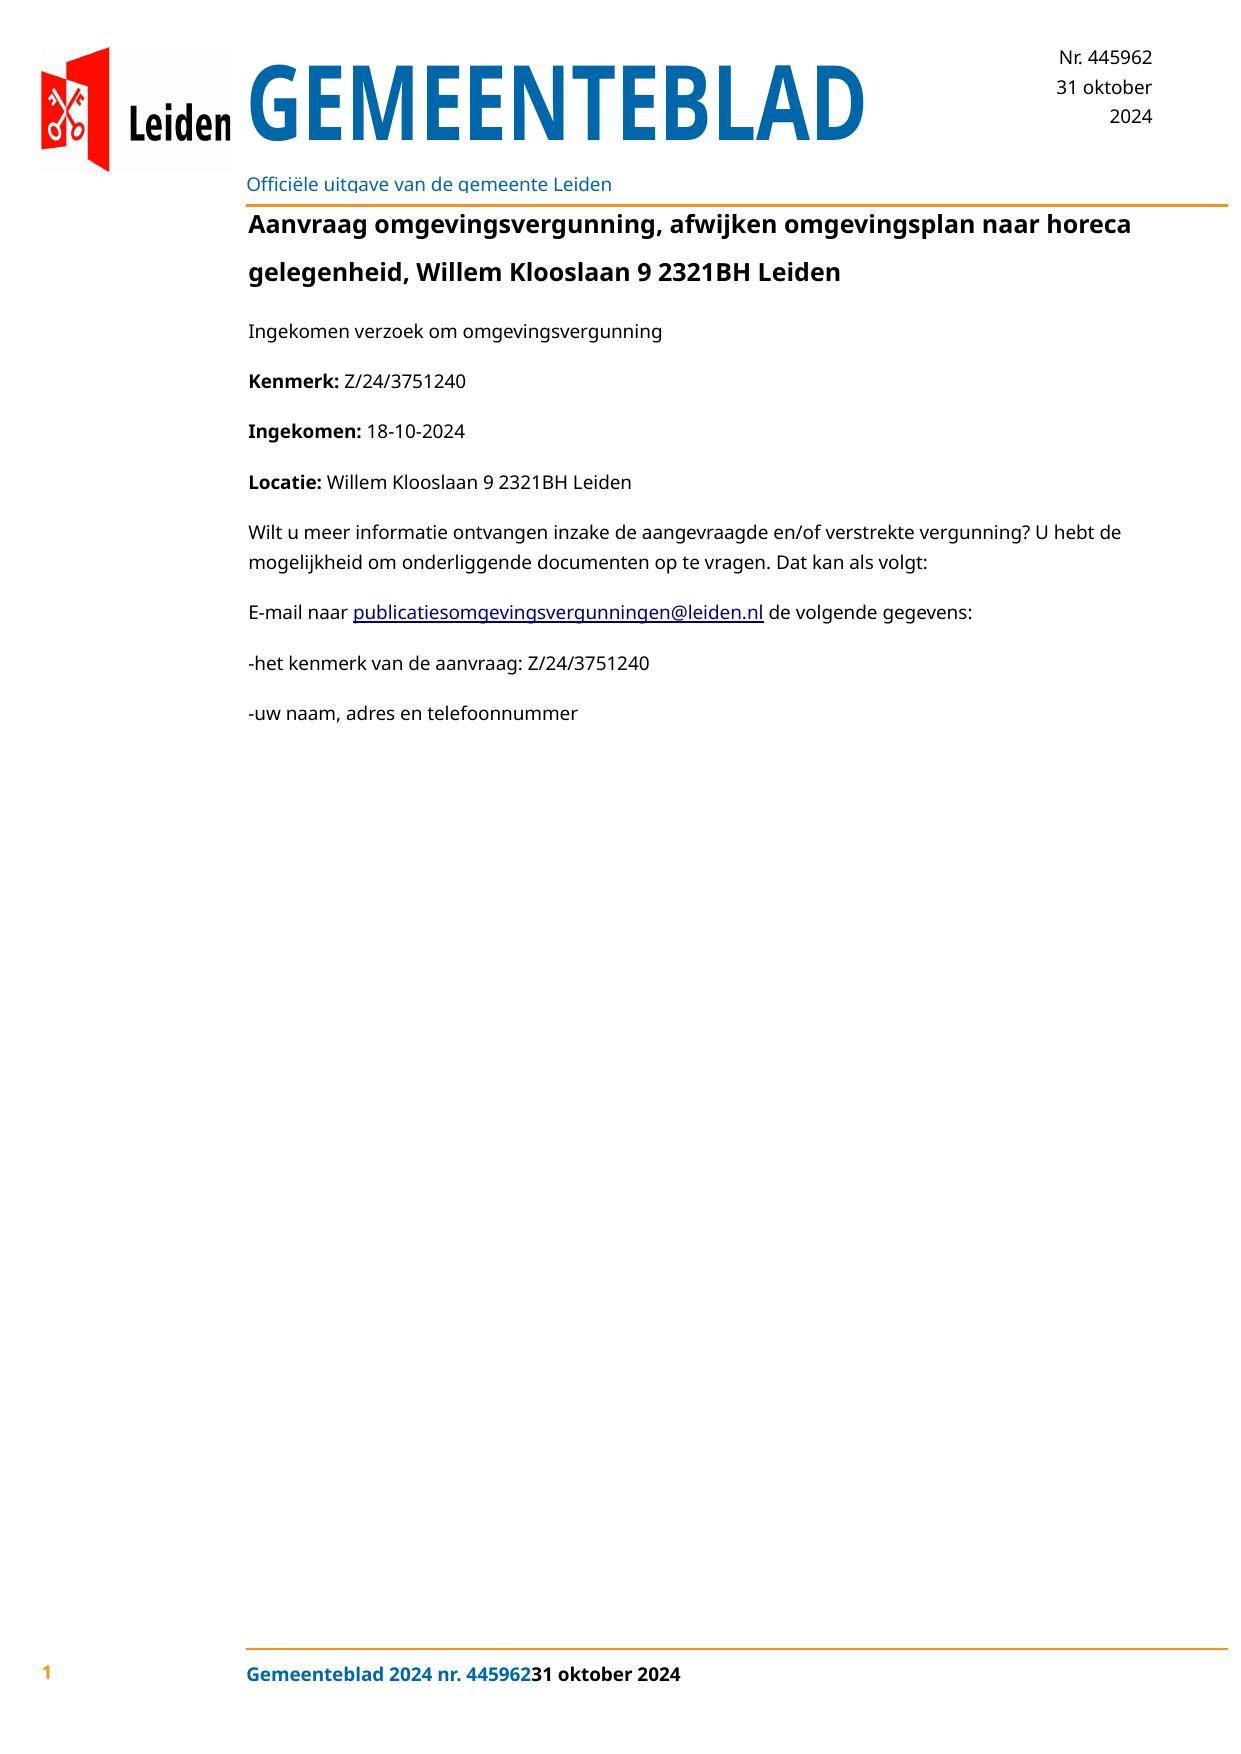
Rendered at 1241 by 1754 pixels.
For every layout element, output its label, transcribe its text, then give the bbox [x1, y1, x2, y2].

text Aanvraag omgevingsvergunning, afwijken omgevingsplan naar horeca gelegenheid, Willem Klooslaan 9 2321BH Leiden [248, 207, 1152, 288]
text E-mail naar publicatiesomgevingsvergunningen@leiden.nl de volgende gegevens: [248, 599, 1152, 625]
text Ingekomen verzoek om omgevingsvergunning [248, 318, 1152, 344]
text -uw naam, adres en telefoonnummer [248, 700, 1152, 726]
text Locatie: Willem Klooslaan 9 2321BH Leiden [248, 469, 1152, 495]
text Wilt u meer informatie ontvangen inzake de aangevraagde en/of verstrekte vergunning? U hebt de mogelijkheid om onderliggende documenten op te vragen. Dat kan als volgt: [248, 519, 1152, 575]
text -het kenmerk van de aanvraag: Z/24/3751240 [248, 650, 1152, 676]
text Ingekomen: 18-10-2024 [248, 419, 1152, 444]
text Kenmerk: Z/24/3751240 [248, 368, 1152, 394]
picture [41, 47, 231, 172]
